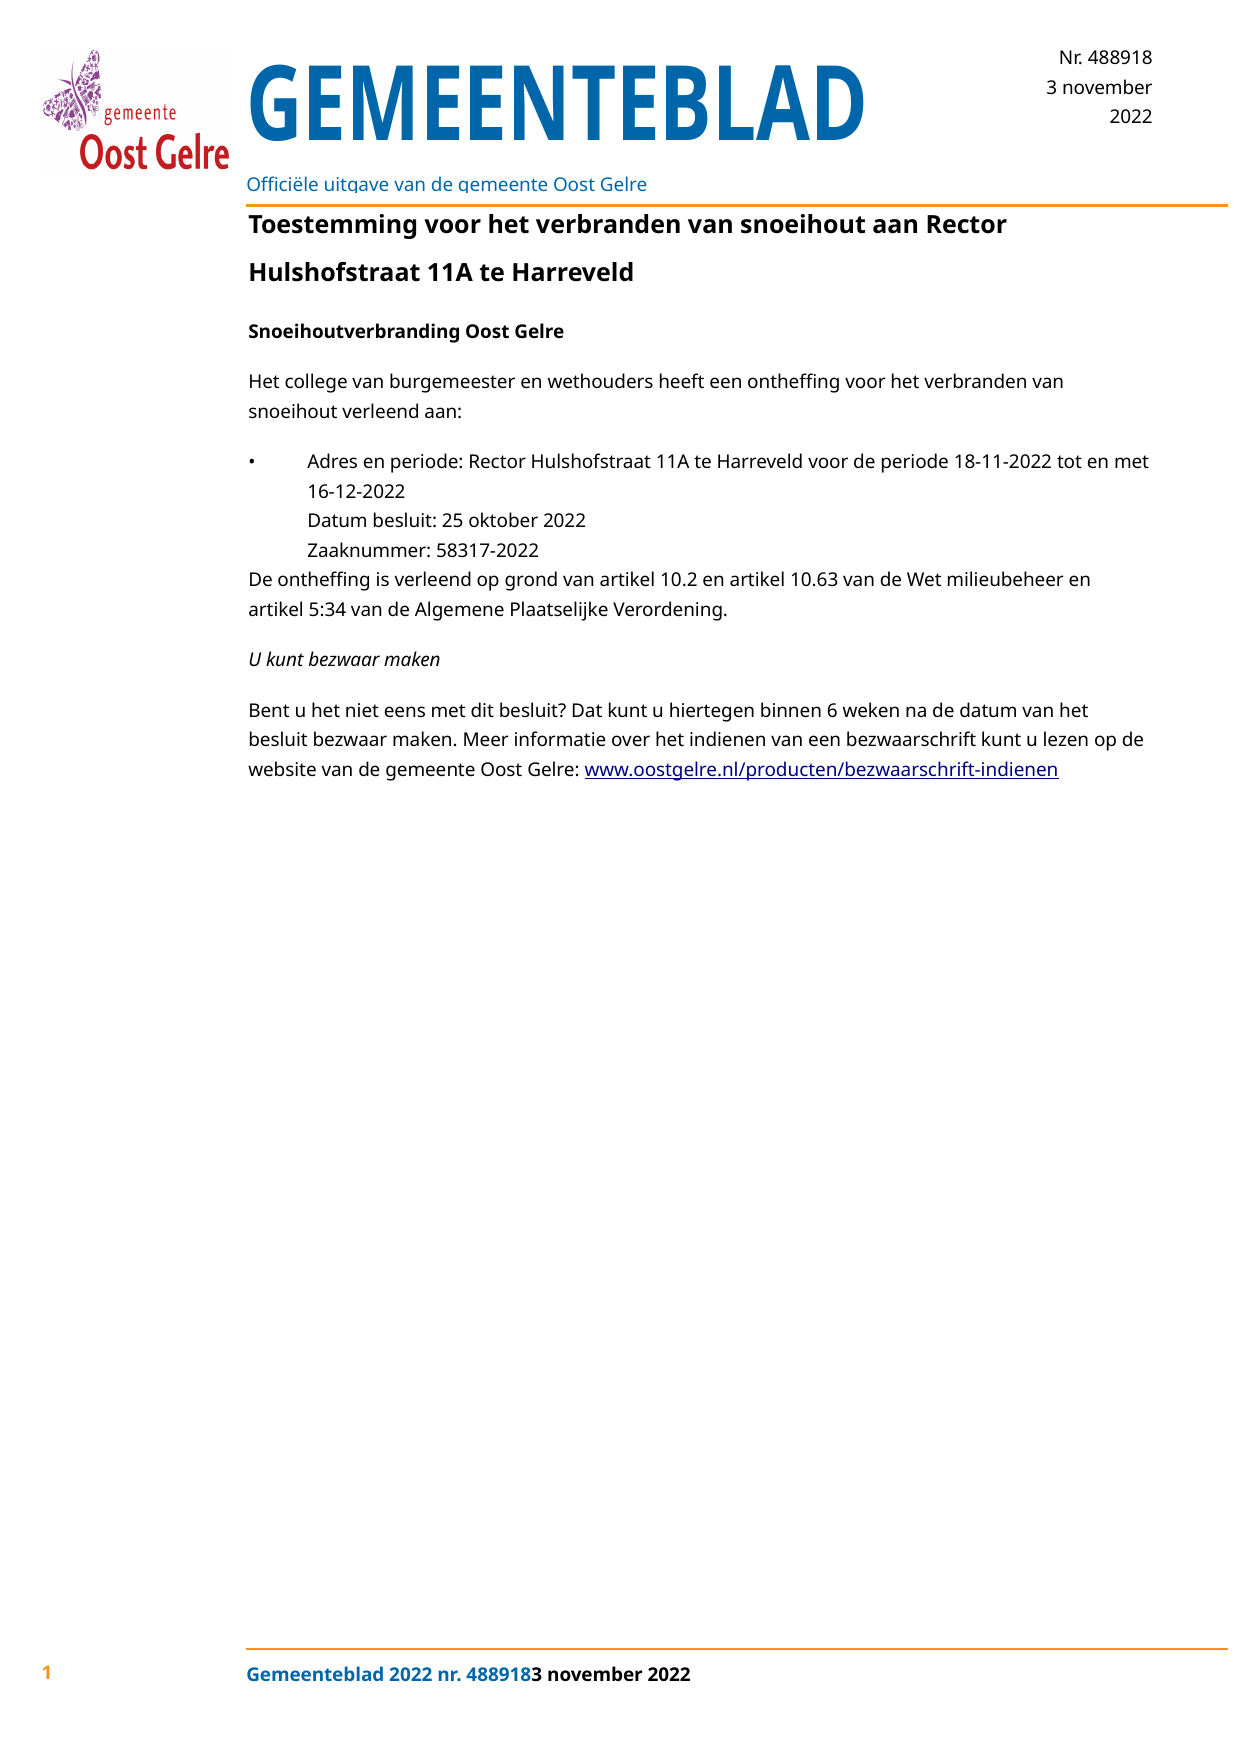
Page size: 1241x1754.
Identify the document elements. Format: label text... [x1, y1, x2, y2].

text Snoeihoutverbranding Oost Gelre [248, 318, 1152, 344]
text Het college van burgemeester en wethouders heeft een ontheffing voor het verbranden van snoeihout verleend aan: [248, 368, 1152, 424]
text Bent u het niet eens met dit besluit? Dat kunt u hiertegen binnen 6 weken na de datum van het besluit bezwaar maken. Meer informatie over het indienen van een bezwaarschrift kunt u lezen op de website van de gemeente Oost Gelre: www.oostgelre.nl/producten/bezwaarschrift-indienen [248, 697, 1152, 782]
list Adres en periode: Rector Hulshofstraat 11A te Harreveld voor de periode 18-11-2022 tot en met 16-12-2022 [248, 448, 1152, 504]
text De ontheffing is verleend op grond van artikel 10.2 en artikel 10.63 van de Wet milieubeheer en artikel 5:34 van de Algemene Plaatselijke Verordening. [248, 567, 1152, 622]
text Toestemming voor het verbranden van snoeihout aan Rector Hulshofstraat 11A te Harreveld [248, 207, 1152, 288]
list Zaaknummer: 58317-2022 [248, 537, 1152, 563]
list Datum besluit: 25 oktober 2022 [248, 507, 1152, 533]
text U kunt bezwaar maken [248, 647, 1152, 672]
picture [41, 47, 231, 172]
